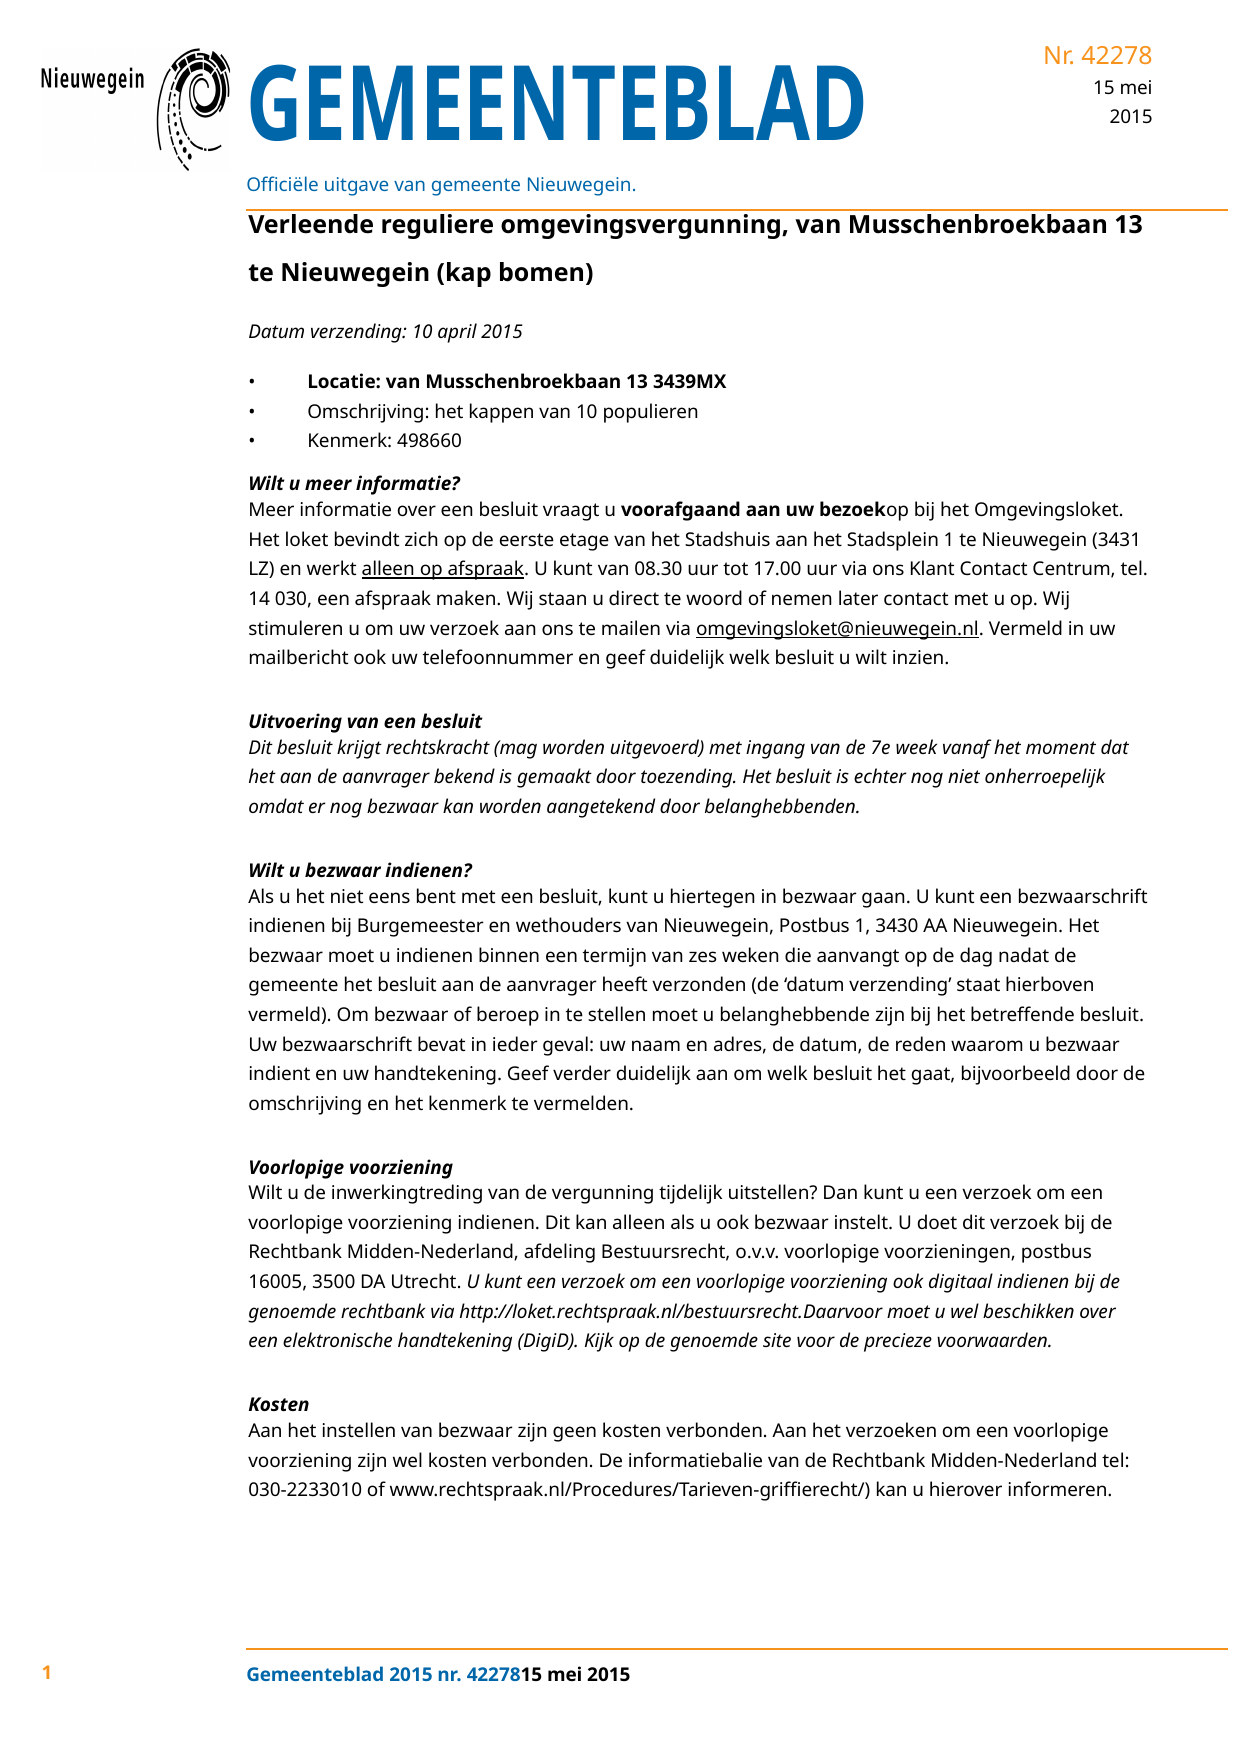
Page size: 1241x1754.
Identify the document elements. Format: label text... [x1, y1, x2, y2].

text Verleende reguliere omgevingsvergunning, van Musschenbroekbaan 13 te Nieuwegein (kap bomen) [248, 211, 1152, 288]
list Kenmerk: 498660 [248, 427, 1152, 453]
text Wilt u bezwaar indienen? [248, 857, 1152, 883]
text Dit besluit krijgt rechtskracht (mag worden uitgevoerd) met ingang van de 7e week vanaf het moment dat het aan de aanvrager bekend is gemaakt door toezending. Het besluit is echter nog niet onherroepelijk omdat er nog bezwaar kan worden aangetekend door belanghebbenden. [248, 734, 1152, 819]
list Omschrijving: het kappen van 10 populieren [248, 398, 1152, 424]
text Als u het niet eens bent met een besluit, kunt u hiertegen in bezwaar gaan. U kunt een bezwaarschrift indienen bij Burgemeester en wethouders van Nieuwegein, Postbus 1, 3430 AA Nieuwegein. Het bezwaar moet u indienen binnen een termijn van zes weken die aanvangt op de dag nadat de gemeente het besluit aan de aanvrager heeft verzonden (de ‘datum verzending’ staat hierboven vermeld). Om bezwaar of beroep in te stellen moet u belanghebbende zijn bij het betreffende besluit. Uw bezwaarschrift bevat in ieder geval: uw naam en adres, de datum, de reden waarom u bezwaar indient en uw handtekening. Geef verder duidelijk aan om welk besluit het gaat, bijvoorbeeld door de omschrijving en het kenmerk te vermelden. [248, 883, 1152, 1116]
text Wilt u meer informatie? [248, 471, 1152, 496]
text Kosten [248, 1391, 1152, 1417]
list Locatie: van Musschenbroekbaan 13 3439MX [248, 368, 1152, 394]
text Wilt u de inwerkingtreding van de vergunning tijdelijk uitstellen? Dan kunt u een verzoek om een voorlopige voorziening indienen. Dit kan alleen als u ook bezwaar instelt. U doet dit verzoek bij de Rechtbank Midden-Nederland, afdeling Bestuursrecht, o.v.v. voorlopige voorzieningen, postbus 16005, 3500 DA Utrecht. U kunt een verzoek om een voorlopige voorziening ook digitaal indienen bij de genoemde rechtbank via http://loket.rechtspraak.nl/bestuursrecht.Daarvoor moet u wel beschikken over een elektronische handtekening (DigiD). Kijk op de genoemde site voor de precieze voorwaarden. [248, 1179, 1152, 1353]
text Voorlopige voorziening [248, 1154, 1152, 1179]
picture [41, 47, 231, 172]
text Meer informatie over een besluit vraagt u voorafgaand aan uw bezoekop bij het Omgevingsloket. Het loket bevindt zich op de eerste etage van het Stadshuis aan het Stadsplein 1 te Nieuwegein (3431 LZ) en werkt alleen op afspraak. U kunt van 08.30 uur tot 17.00 uur via ons Klant Contact Centrum, tel. 14 030, een afspraak maken. Wij staan u direct te woord of nemen later contact met u op. Wij stimuleren u om uw verzoek aan ons te mailen via omgevingsloket@nieuwegein.nl. Vermeld in uw mailbericht ook uw telefoonnummer en geef duidelijk welk besluit u wilt inzien. [248, 496, 1152, 670]
text Aan het instellen van bezwaar zijn geen kosten verbonden. Aan het verzoeken om een voorlopige voorziening zijn wel kosten verbonden. De informatiebalie van de Rechtbank Midden-Nederland tel: 030-2233010 of www.rechtspraak.nl/Procedures/Tarieven-griffierecht/) kan u hierover informeren. [248, 1417, 1152, 1502]
text Uitvoering van een besluit [248, 708, 1152, 734]
text Datum verzending: 10 april 2015 [248, 318, 1152, 344]
